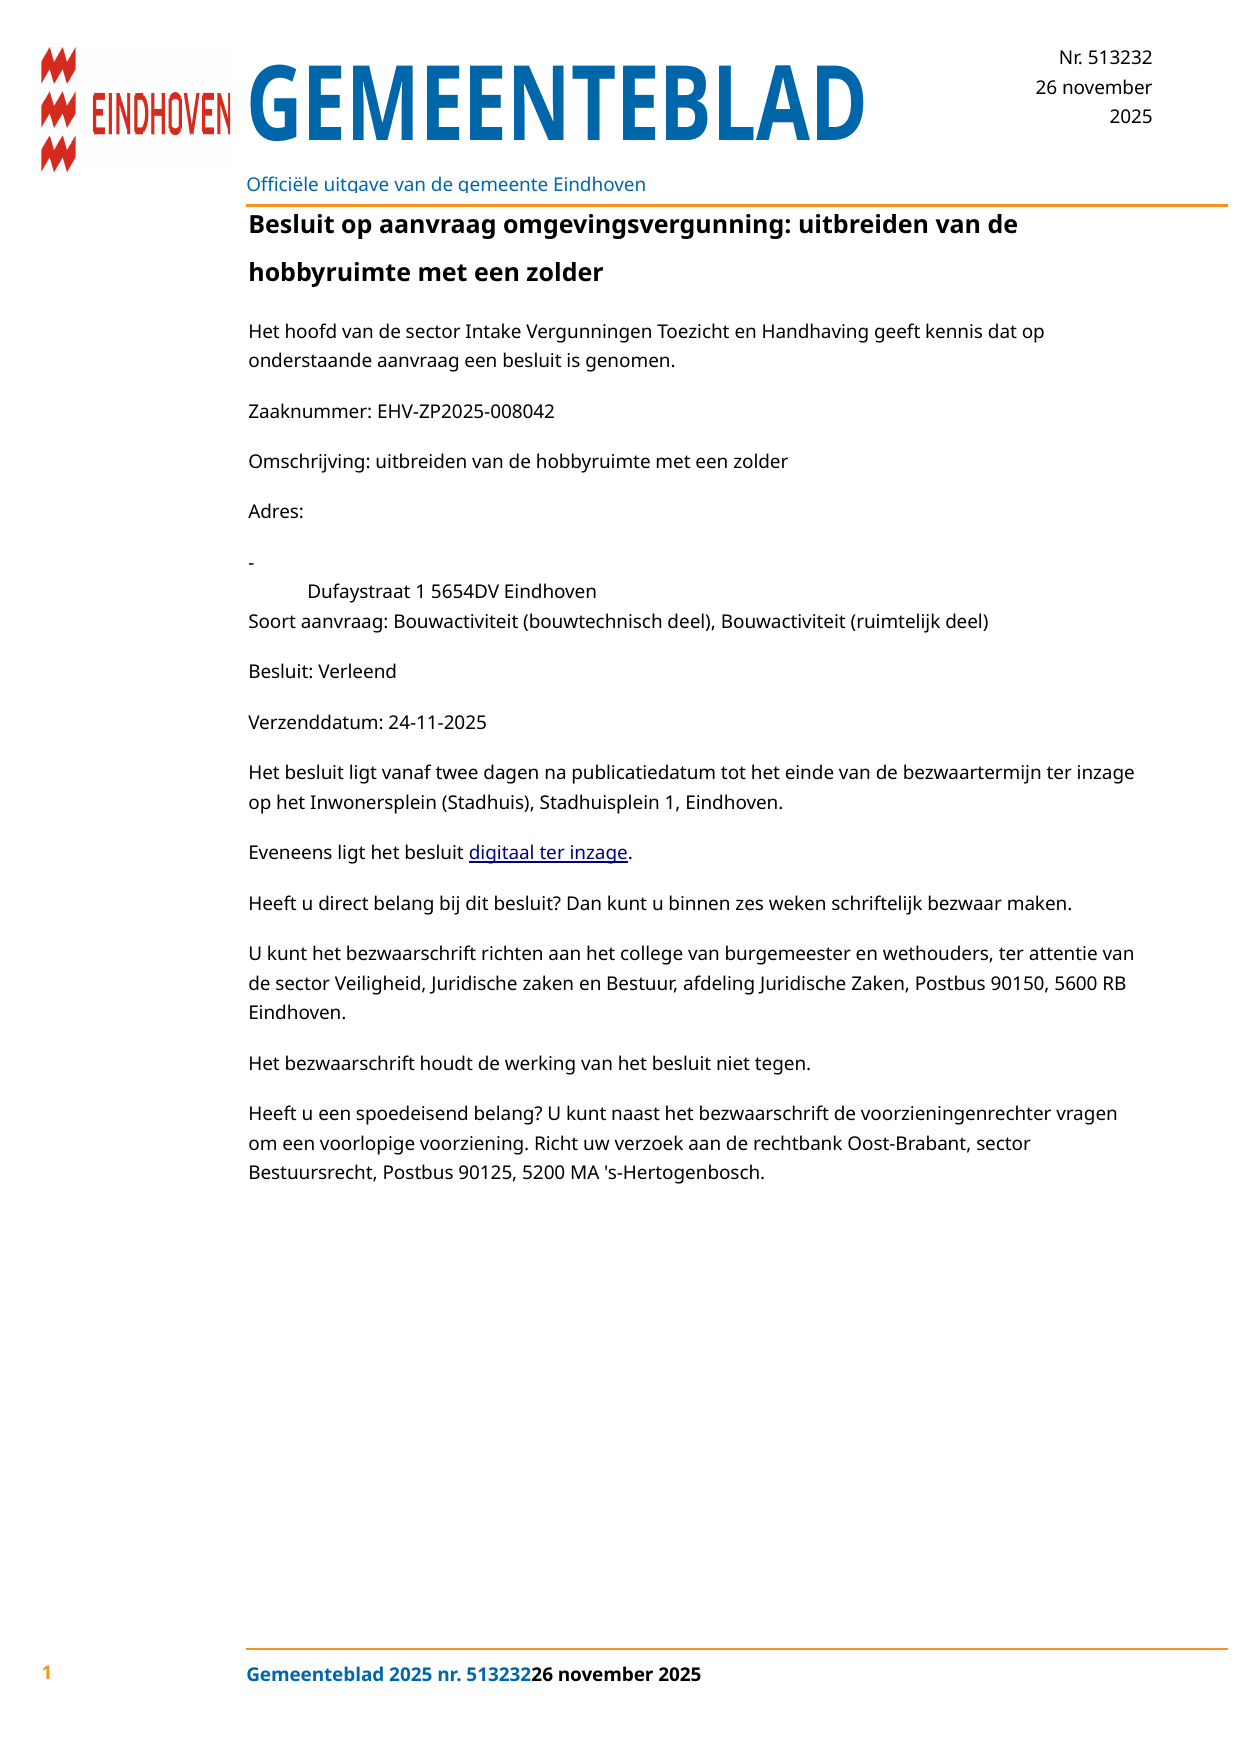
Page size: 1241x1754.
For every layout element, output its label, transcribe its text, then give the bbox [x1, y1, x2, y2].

text Verzenddatum: 24-11-2025 [248, 709, 1152, 735]
text Heeft u direct belang bij dit besluit? Dan kunt u binnen zes weken schriftelijk bezwaar maken. [248, 890, 1152, 916]
text Adres: [248, 499, 1152, 524]
text Zaaknummer: EHV-ZP2025-008042 [248, 398, 1152, 424]
text Besluit: Verleend [248, 659, 1152, 684]
text Het bezwaarschrift houdt de werking van het besluit niet tegen. [248, 1050, 1152, 1076]
text U kunt het bezwaarschrift richten aan het college van burgemeester en wethouders, ter attentie van de sector Veiligheid, Juridische zaken en Bestuur, afdeling Juridische Zaken, Postbus 90150, 5600 RB Eindhoven. [248, 940, 1152, 1025]
text Eveneens ligt het besluit digitaal ter inzage. [248, 839, 1152, 865]
text Soort aanvraag: Bouwactiviteit (bouwtechnisch deel), Bouwactiviteit (ruimtelijk deel) [248, 608, 1152, 634]
text Heeft u een spoedeisend belang? U kunt naast het bezwaarschrift de voorzieningenrechter vragen om een voorlopige voorziening. Richt uw verzoek aan de rechtbank Oost-Brabant, sector Bestuursrecht, Postbus 90125, 5200 MA 's-Hertogenbosch. [248, 1100, 1152, 1185]
text Het besluit ligt vanaf twee dagen na publicatiedatum tot het einde van de bezwaartermijn ter inzage op het Inwonersplein (Stadhuis), Stadhuisplein 1, Eindhoven. [248, 759, 1152, 815]
text Het hoofd van de sector Intake Vergunningen Toezicht en Handhaving geeft kennis dat op onderstaande aanvraag een besluit is genomen. [248, 318, 1152, 373]
text Omschrijving: uitbreiden van de hobbyruimte met een zolder [248, 448, 1152, 474]
text Besluit op aanvraag omgevingsvergunning: uitbreiden van de hobbyruimte met een zolder [248, 207, 1152, 288]
list Dufaystraat 1 5654DV Eindhoven [248, 579, 1152, 604]
picture [41, 47, 231, 172]
